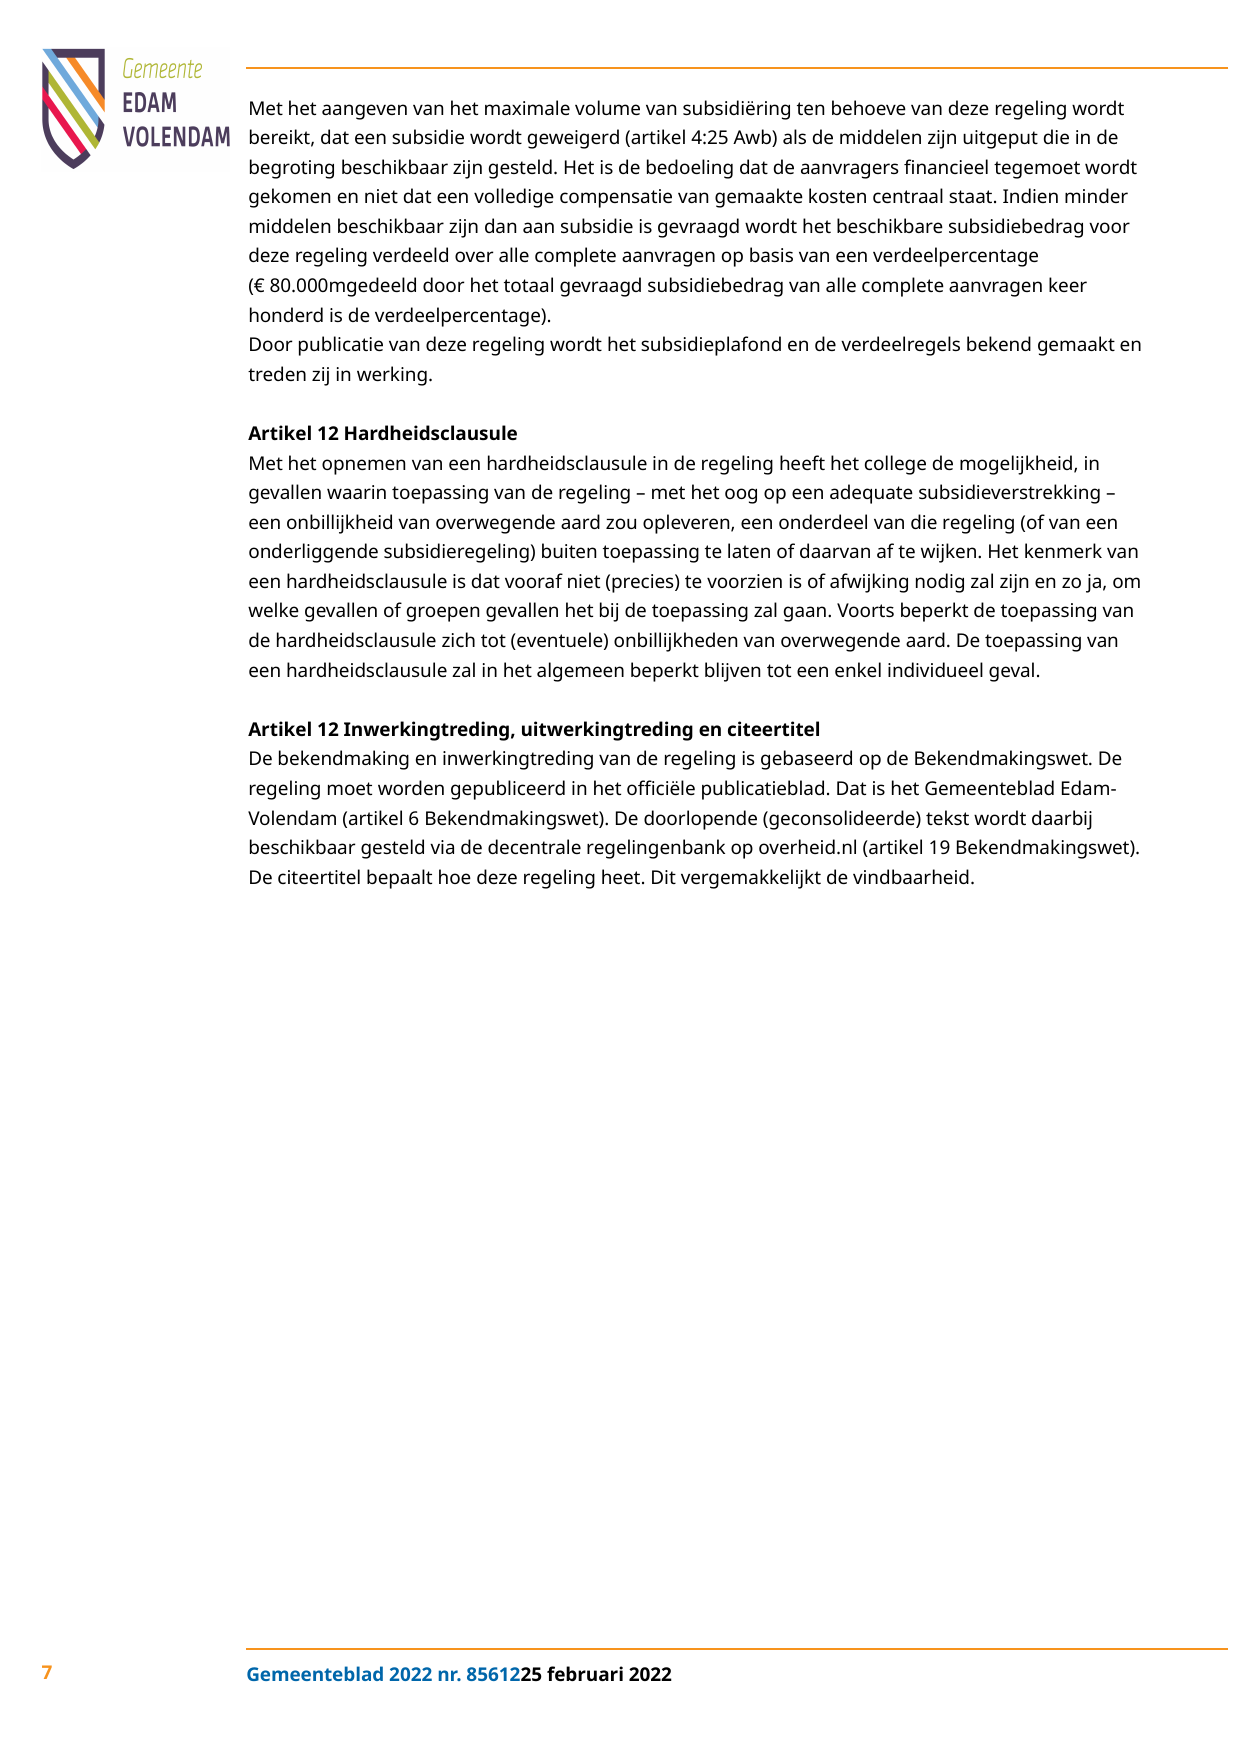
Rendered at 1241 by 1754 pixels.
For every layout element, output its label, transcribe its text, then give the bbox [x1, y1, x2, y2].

text Met het aangeven van het maximale volume van subsidiëring ten behoeve van deze regeling wordt bereikt, dat een subsidie wordt geweigerd (artikel 4:25 Awb) als de middelen zijn uitgeput die in de begroting beschikbaar zijn gesteld. Het is de bedoeling dat de aanvragers financieel tegemoet wordt gekomen en niet dat een volledige compensatie van gemaakte kosten centraal staat. Indien minder middelen beschikbaar zijn dan aan subsidie is gevraagd wordt het beschikbare subsidiebedrag voor deze regeling verdeeld over alle complete aanvragen op basis van een verdeelpercentage [248, 95, 1152, 268]
text De citeertitel bepaalt hoe deze regeling heet. Dit vergemakkelijkt de vindbaarheid. [248, 864, 1152, 890]
text (€ 80.000mgedeeld door het totaal gevraagd subsidiebedrag van alle complete aanvragen keer honderd is de verdeelpercentage). [248, 272, 1152, 328]
text De bekendmaking en inwerkingtreding van de regeling is gebaseerd op de Bekendmakingswet. De regeling moet worden gepubliceerd in het officiële publicatieblad. Dat is het Gemeenteblad Edam-Volendam (artikel 6 Bekendmakingswet). De doorlopende (geconsolideerde) tekst wordt daarbij beschikbaar gesteld via de decentrale regelingenbank op overheid.nl (artikel 19 Bekendmakingswet). [248, 746, 1152, 860]
text Door publicatie van deze regeling wordt het subsidieplafond en de verdeelregels bekend gemaakt en treden zij in werking. [248, 331, 1152, 387]
picture [41, 47, 231, 172]
text Met het opnemen van een hardheidsclausule in de regeling heeft het college de mogelijkheid, in gevallen waarin toepassing van de regeling – met het oog op een adequate subsidieverstrekking – een onbillijkheid van overwegende aard zou opleveren, een onderdeel van die regeling (of van een onderliggende subsidieregeling) buiten toepassing te laten of daarvan af te wijken. Het kenmerk van een hardheidsclausule is dat vooraf niet (precies) te voorzien is of afwijking nodig zal zijn en zo ja, om welke gevallen of groepen gevallen het bij de toepassing zal gaan. Voorts beperkt de toepassing van de hardheidsclausule zich tot (eventuele) onbillijkheden van overwegende aard. De toepassing van een hardheidsclausule zal in het algemeen beperkt blijven tot een enkel individueel geval. [248, 450, 1152, 683]
text Artikel 12 Inwerkingtreding, uitwerkingtreding en citeertitel [248, 716, 1152, 742]
text Artikel 12 Hardheidsclausule [248, 420, 1152, 446]
